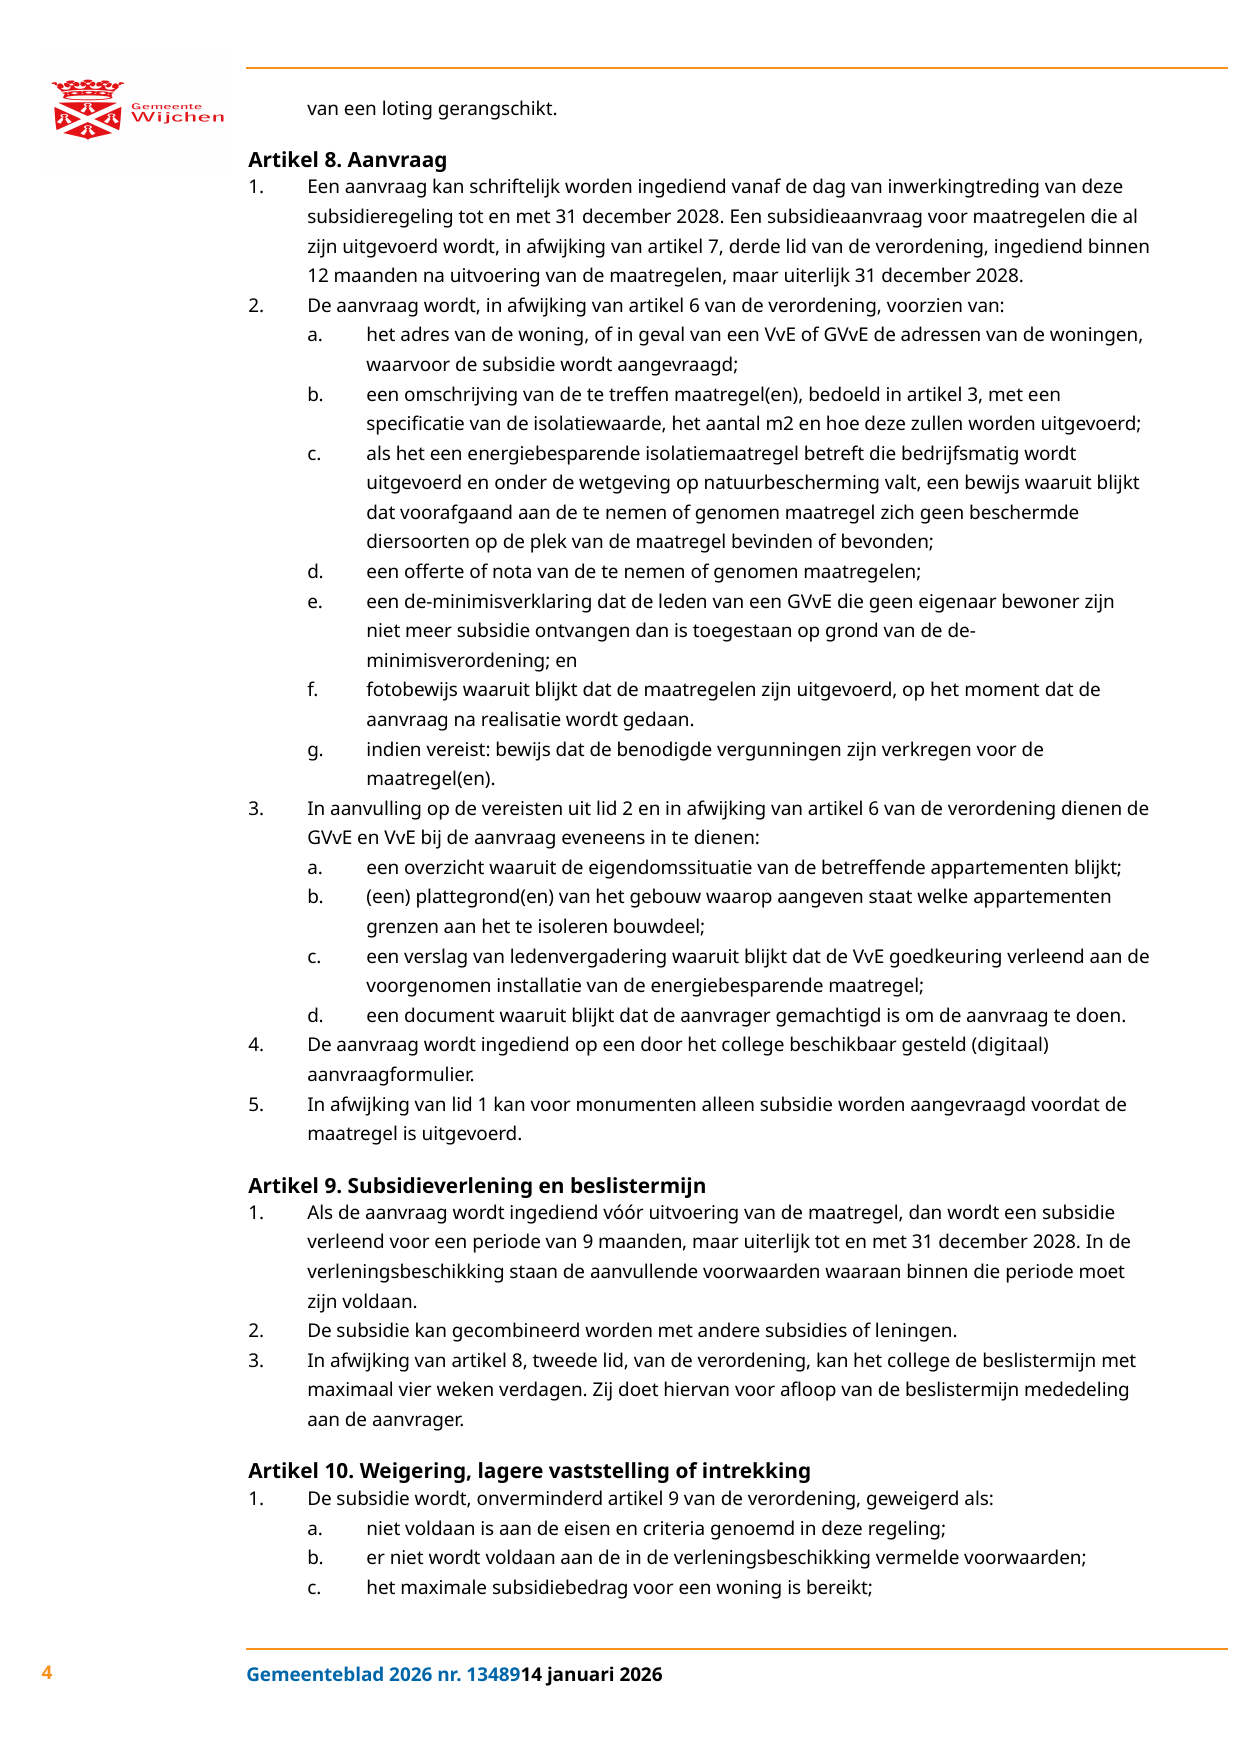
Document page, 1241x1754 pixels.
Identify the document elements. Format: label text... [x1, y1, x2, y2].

list niet voldaan is aan de eisen en criteria genoemd in deze regeling; [307, 1515, 1152, 1540]
list In afwijking van lid 1 kan voor monumenten alleen subsidie worden aangevraagd voordat de maatregel is uitgevoerd. [248, 1091, 1152, 1146]
list De aanvraag wordt ingediend op een door het college beschikbaar gesteld (digitaal) aanvraagformulier. [248, 1032, 1152, 1087]
list het adres van de woning, of in geval van een VvE of GVvE de adressen van de woningen, waarvoor de subsidie wordt aangevraagd; [307, 322, 1152, 377]
list als het een energiebesparende isolatiemaatregel betreft die bedrijfsmatig wordt uitgevoerd en onder de wetgeving op natuurbescherming valt, een bewijs waaruit blijkt dat voorafgaand aan de te nemen of genomen maatregel zich geen beschermde diersoorten op de plek van de maatregel bevinden of bevonden; [307, 440, 1152, 554]
text Artikel 9. Subsidieverlening en beslistermijn [248, 1171, 1152, 1199]
list het maximale subsidiebedrag voor een woning is bereikt; [307, 1574, 1152, 1599]
list een verslag van ledenvergadering waaruit blijkt dat de VvE goedkeuring verleend aan de voorgenomen installatie van de energiebesparende maatregel; [307, 943, 1152, 998]
list (een) plattegrond(en) van het gebouw waarop aangeven staat welke appartementen grenzen aan het te isoleren bouwdeel; [307, 884, 1152, 939]
list een de-minimisverklaring dat de leden van een GVvE die geen eigenaar bewoner zijn niet meer subsidie ontvangen dan is toegestaan op grond van de de-minimisverordening; en [307, 588, 1152, 673]
list indien vereist: bewijs dat de benodigde vergunningen zijn verkregen voor de maatregel(en). [307, 736, 1152, 791]
list een document waaruit blijkt dat de aanvrager gemachtigd is om de aanvraag te doen. [307, 1002, 1152, 1028]
list een offerte of nota van de te nemen of genomen maatregelen; [307, 558, 1152, 584]
list Als de aanvraag wordt ingediend vóór uitvoering van de maatregel, dan wordt een subsidie verleend voor een periode van 9 maanden, maar uiterlijk tot en met 31 december 2028. In de verleningsbeschikking staan de aanvullende voorwaarden waaraan binnen die periode moet zijn voldaan. [248, 1199, 1152, 1314]
picture [41, 47, 231, 172]
list een overzicht waaruit de eigendomssituatie van de betreffende appartementen blijkt; [307, 854, 1152, 880]
text Artikel 10. Weigering, lagere vaststelling of intrekking [248, 1457, 1152, 1485]
list De subsidie kan gecombineerd worden met andere subsidies of leningen. [248, 1317, 1152, 1343]
list van een loting gerangschikt. [248, 95, 1152, 121]
list er niet wordt voldaan aan de in de verleningsbeschikking vermelde voorwaarden; [307, 1544, 1152, 1570]
list een omschrijving van de te treffen maatregel(en), bedoeld in artikel 3, met een specificatie van de isolatiewaarde, het aantal m2 en hoe deze zullen worden uitgevoerd; [307, 381, 1152, 436]
list De aanvraag wordt, in afwijking van artikel 6 van de verordening, voorzien van: [248, 292, 1152, 318]
text Artikel 8. Aanvraag [248, 145, 1152, 174]
list fotobewijs waaruit blijkt dat de maatregelen zijn uitgevoerd, op het moment dat de aanvraag na realisatie wordt gedaan. [307, 677, 1152, 732]
list In afwijking van artikel 8, tweede lid, van de verordening, kan het college de beslistermijn met maximaal vier weken verdagen. Zij doet hiervan voor afloop van de beslistermijn mededeling aan de aanvrager. [248, 1347, 1152, 1432]
list De subsidie wordt, onverminderd artikel 9 van de verordening, geweigerd als: [248, 1485, 1152, 1511]
list In aanvulling op de vereisten uit lid 2 en in afwijking van artikel 6 van de verordening dienen de GVvE en VvE bij de aanvraag eveneens in te dienen: [248, 795, 1152, 850]
list Een aanvraag kan schriftelijk worden ingediend vanaf de dag van inwerkingtreding van deze subsidieregeling tot en met 31 december 2028. Een subsidieaanvraag voor maatregelen die al zijn uitgevoerd wordt, in afwijking van artikel 7, derde lid van de verordening, ingediend binnen 12 maanden na uitvoering van de maatregelen, maar uiterlijk 31 december 2028. [248, 174, 1152, 288]
